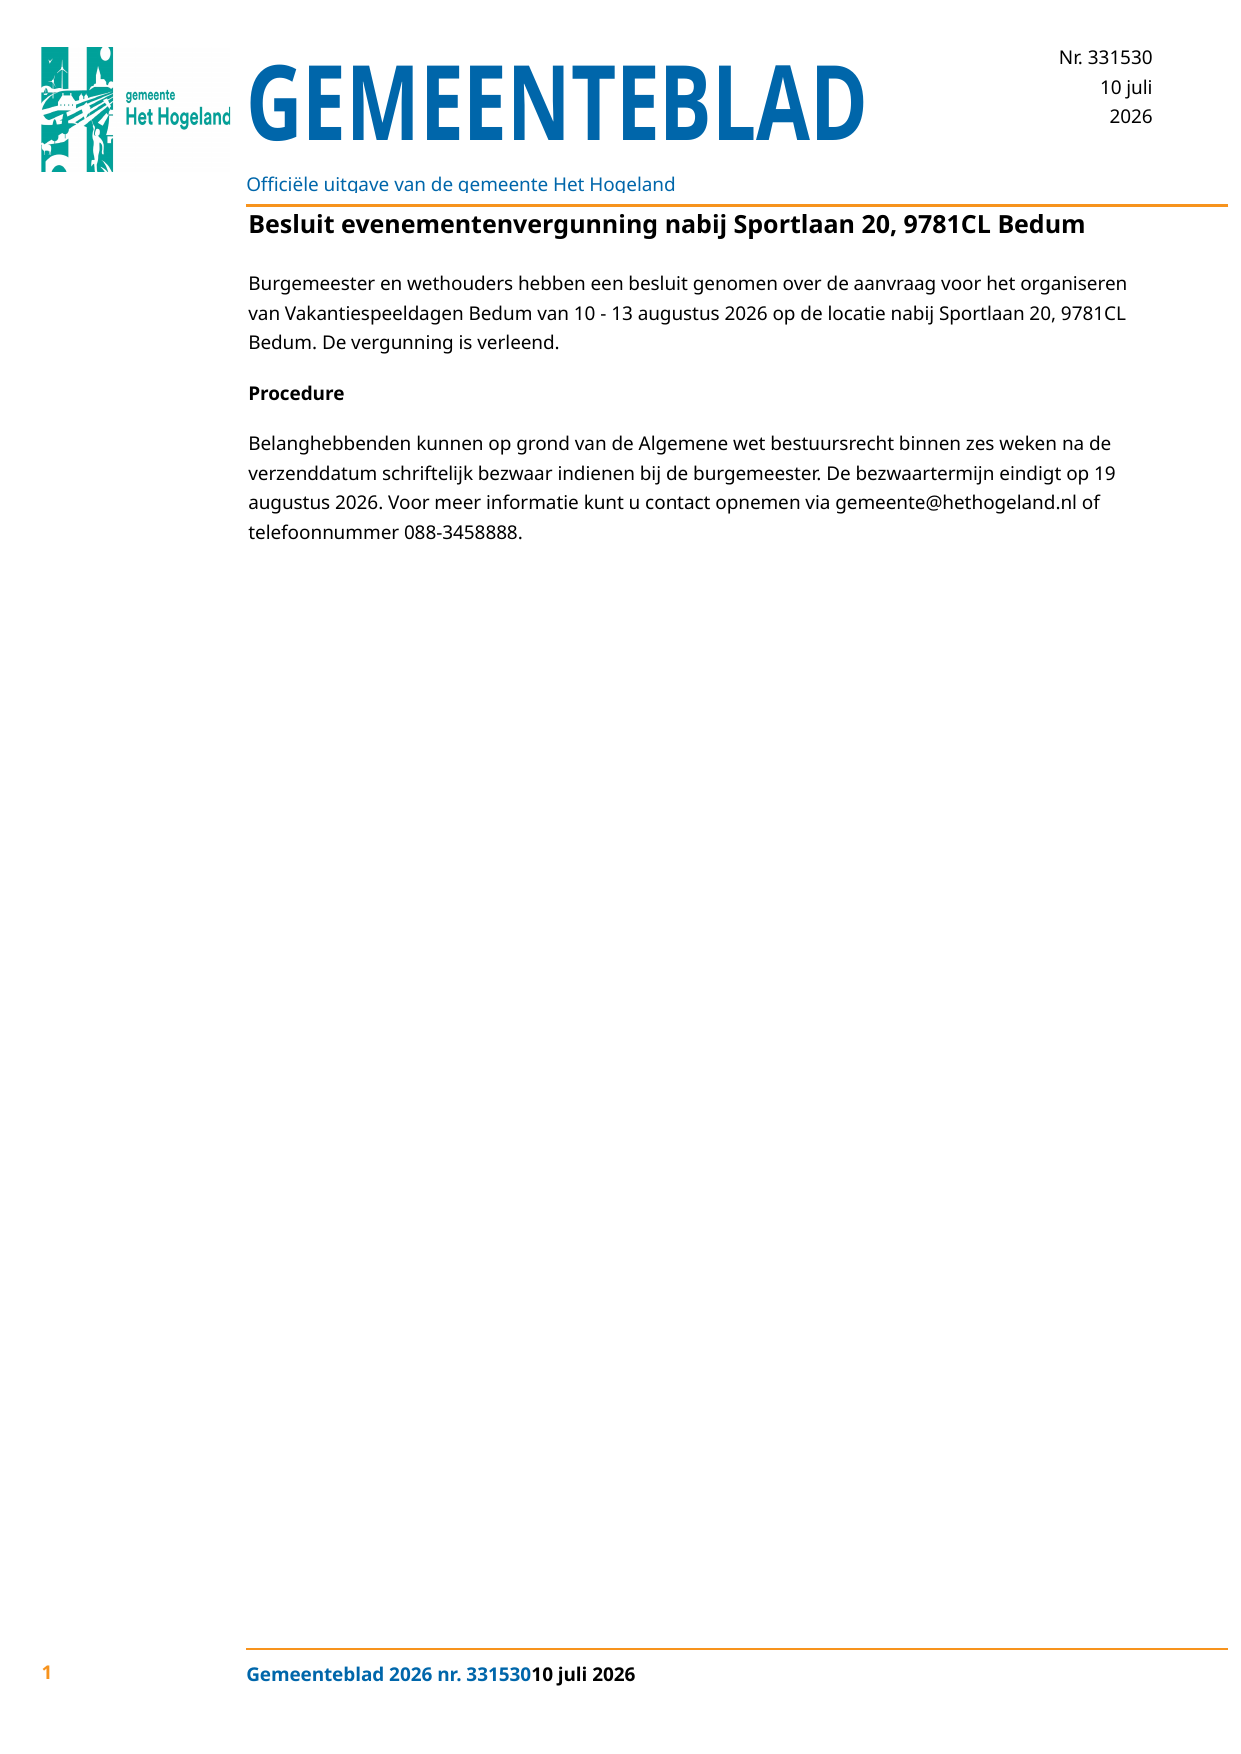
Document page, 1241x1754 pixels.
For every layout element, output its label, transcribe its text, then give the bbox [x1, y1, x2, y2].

text Burgemeester en wethouders hebben een besluit genomen over de aanvraag voor het organiseren van Vakantiespeeldagen Bedum van 10 - 13 augustus 2026 op de locatie nabij Sportlaan 20, 9781CL Bedum. De vergunning is verleend. [248, 270, 1152, 355]
text Besluit evenementenvergunning nabij Sportlaan 20, 9781CL Bedum [248, 207, 1152, 241]
picture [41, 47, 231, 172]
text Procedure [248, 380, 1152, 406]
text Belanghebbenden kunnen op grond van de Algemene wet bestuursrecht binnen zes weken na de verzenddatum schriftelijk bezwaar indienen bij de burgemeester. De bezwaartermijn eindigt op 19 augustus 2026. Voor meer informatie kunt u contact opnemen via gemeente@hethogeland.nl of telefoonnummer 088-3458888. [248, 430, 1152, 545]
